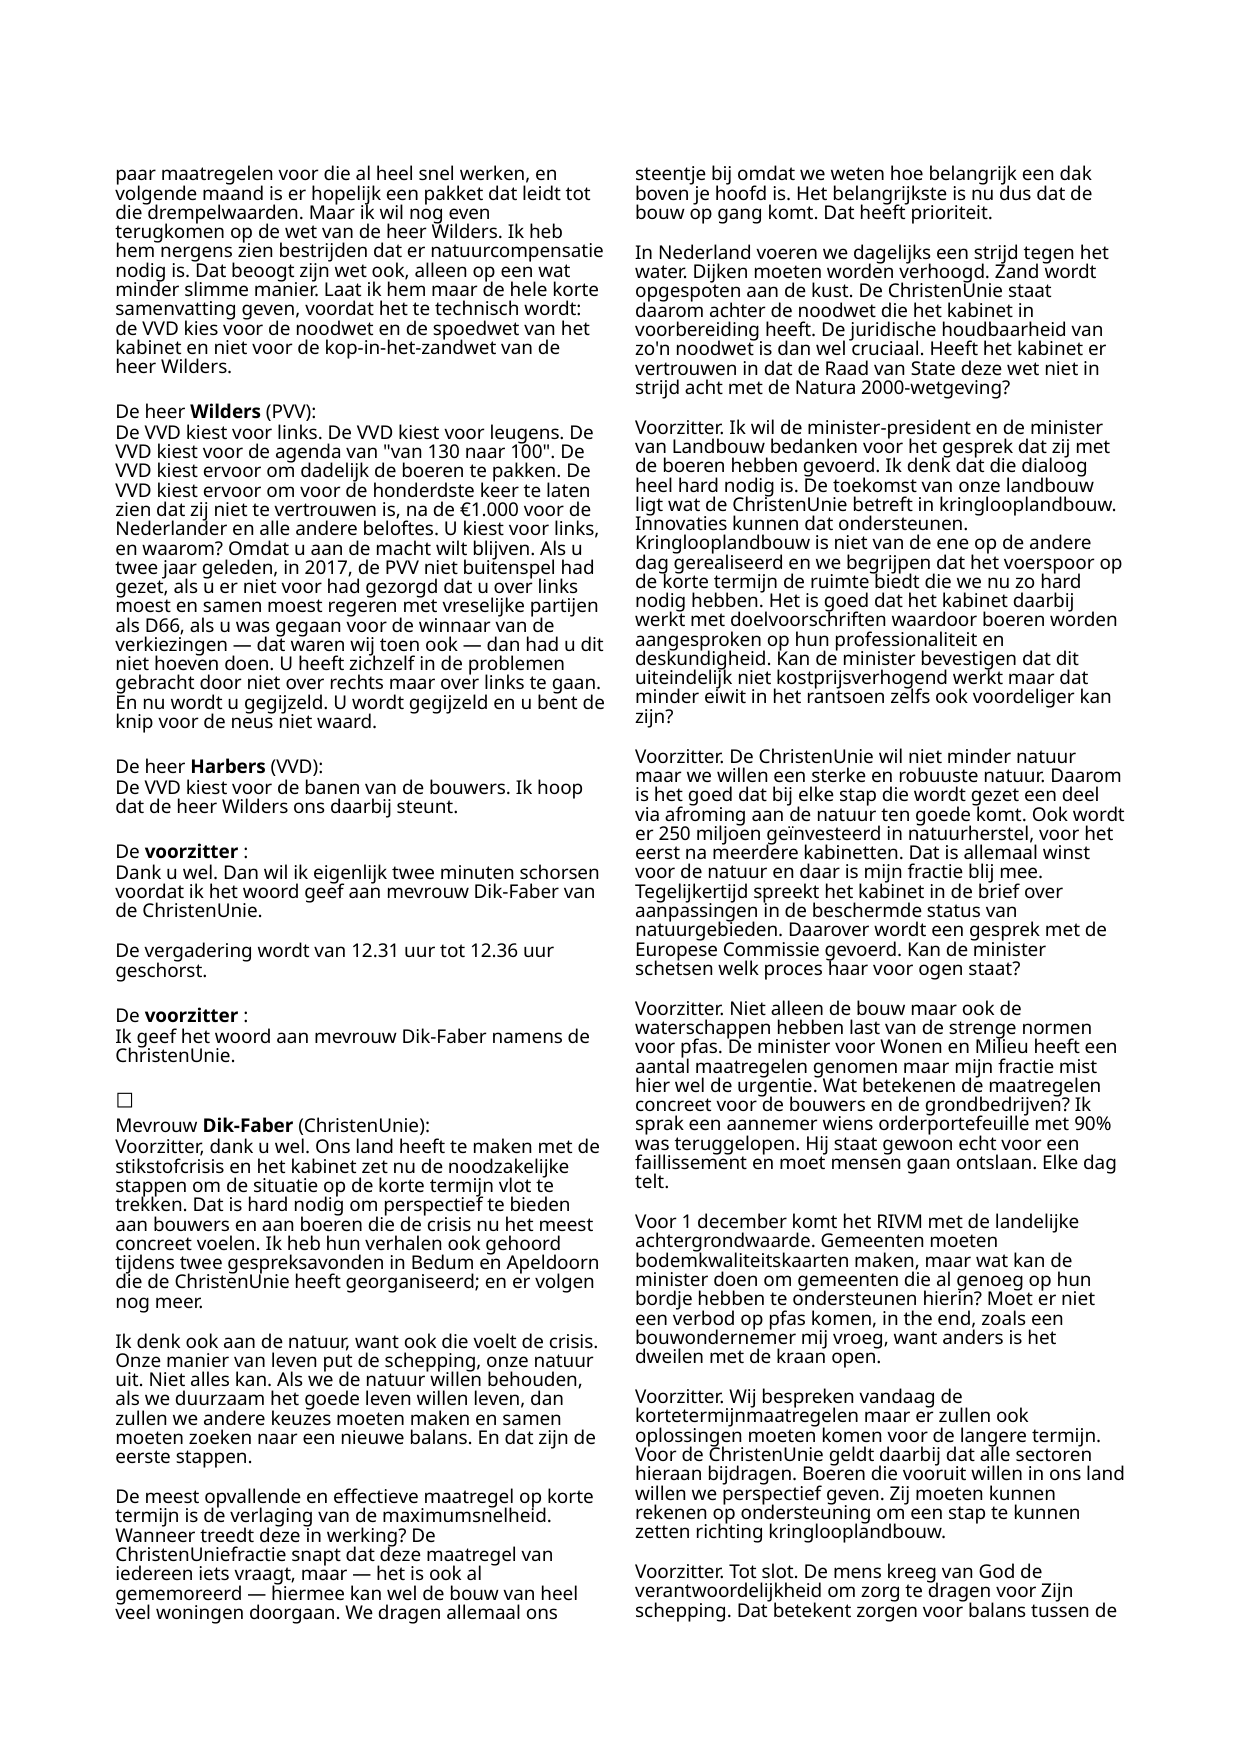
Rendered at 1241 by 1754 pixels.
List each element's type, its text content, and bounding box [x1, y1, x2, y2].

text Voor 1 december komt het RIVM met de landelijke achtergrondwaarde. Gemeenten moeten bodemkwaliteitskaarten maken, maar wat kan de minister doen om gemeenten die al genoeg op hun bordje hebben te ondersteunen hierin? Moet er niet een verbod op pfas komen, in the end, zoals een bouwondernemer mij vroeg, want anders is het dweilen met de kraan open. [635, 1213, 1125, 1367]
text Dank u wel. Dan wil ik eigenlijk twee minuten schorsen voordat ik het woord geef aan mevrouw Dik-Faber van de ChristenUnie. [115, 864, 605, 922]
text De VVD kiest voor links. De VVD kiest voor leugens. De VVD kiest voor de agenda van "van 130 naar 100". De VVD kiest ervoor om dadelijk de boeren te pakken. De VVD kiest ervoor om voor de honderdste keer te laten zien dat zij niet te vertrouwen is, na de €1.000 voor de Nederlander en alle andere beloftes. U kiest voor links, en waarom? Omdat u aan de macht wilt blijven. Als u twee jaar geleden, in 2017, de PVV niet buitenspel had gezet, als u er niet voor had gezorgd dat u over links moest en samen moest regeren met vreselijke partijen als D66, als u was gegaan voor de winnaar van de verkiezingen — dat waren wij toen ook — dan had u dit niet hoeven doen. U heeft zichzelf in de problemen gebracht door niet over rechts maar over links te gaan. En nu wordt u gegijzeld. U wordt gegijzeld en u bent de knip voor de neus niet waard. [115, 424, 605, 732]
text Voorzitter. Ik wil de minister-president en de minister van Landbouw bedanken voor het gesprek dat zij met de boeren hebben gevoerd. Ik denk dat die dialoog heel hard nodig is. De toekomst van onze landbouw ligt wat de ChristenUnie betreft in kringlooplandbouw. Innovaties kunnen dat ondersteunen. Kringlooplandbouw is niet van de ene op de andere dag gerealiseerd en we begrijpen dat het voerspoor op de korte termijn de ruimte biedt die we nu zo hard nodig hebben. Het is goed dat het kabinet daarbij werkt met doelvoorschriften waardoor boeren worden aangesproken op hun professionaliteit en deskundigheid. Kan de minister bevestigen dat dit uiteindelijk niet kostprijsverhogend werkt maar dat minder eiwit in het rantsoen zelfs ook voordeliger kan zijn? [635, 419, 1125, 727]
text Voorzitter. Wij bespreken vandaag de kortetermijnmaatregelen maar er zullen ook oplossingen moeten komen voor de langere termijn. Voor de ChristenUnie geldt daarbij dat alle sectoren hieraan bijdragen. Boeren die vooruit willen in ons land willen we perspectief geven. Zij moeten kunnen rekenen op ondersteuning om een stap te kunnen zetten richting kringlooplandbouw. [635, 1388, 1125, 1542]
text De heer Wilders (PVV): [115, 398, 605, 424]
text De VVD kiest voor de banen van de bouwers. Ik hoop dat de heer Wilders ons daarbij steunt. [115, 779, 605, 817]
text Ik geef het woord aan mevrouw Dik-Faber namens de ChristenUnie. [115, 1028, 605, 1066]
text Voorzitter. Niet alleen de bouw maar ook de waterschappen hebben last van de strenge normen voor pfas. De minister voor Wonen en Milieu heeft een aantal maatregelen genomen maar mijn fractie mist hier wel de urgentie. Wat betekenen de maatregelen concreet voor de bouwers en de grondbedrijven? Ik sprak een aannemer wiens orderportefeuille met 90% was teruggelopen. Hij staat gewoon echt voor een faillissement en moet mensen gaan ontslaan. Elke dag telt. [635, 1000, 1125, 1192]
text ⬜ [115, 1087, 605, 1113]
text De voorzitter : [115, 838, 605, 864]
text De voorzitter : [115, 1002, 605, 1028]
text De meest opvallende en effectieve maatregel op korte termijn is de verlaging van de maximumsnelheid. Wanneer treedt deze in werking? De ChristenUniefractie snapt dat deze maatregel van iedereen iets vraagt, maar — het is ook al gememoreerd — hiermee kan wel de bouw van heel veel woningen doorgaan. We dragen allemaal ons [115, 1488, 605, 1623]
text In Nederland voeren we dagelijks een strijd tegen het water. Dijken moeten worden verhoogd. Zand wordt opgespoten aan de kust. De ChristenUnie staat daarom achter de noodwet die het kabinet in voorbereiding heeft. De juridische houdbaarheid van zo'n noodwet is dan wel cruciaal. Heeft het kabinet er vertrouwen in dat de Raad van State deze wet niet in strijd acht met de Natura 2000-wetgeving? [635, 244, 1125, 398]
text Voorzitter. Tot slot. De mens kreeg van God de verantwoordelijkheid om zorg te dragen voor Zijn schepping. Dat betekent zorgen voor balans tussen de [635, 1563, 1125, 1621]
text Mevrouw Dik-Faber (ChristenUnie): [115, 1113, 605, 1138]
text Voorzitter. De ChristenUnie wil niet minder natuur maar we willen een sterke en robuuste natuur. Daarom is het goed dat bij elke stap die wordt gezet een deel via afroming aan de natuur ten goede komt. Ook wordt er 250 miljoen geïnvesteerd in natuurherstel, voor het eerst na meerdere kabinetten. Dat is allemaal winst voor de natuur en daar is mijn fractie blij mee. Tegelijkertijd spreekt het kabinet in de brief over aanpassingen in de beschermde status van natuurgebieden. Daarover wordt een gesprek met de Europese Commissie gevoerd. Kan de minister schetsen welk proces haar voor ogen staat? [635, 748, 1125, 979]
text Ik denk ook aan de natuur, want ook die voelt de crisis. Onze manier van leven put de schepping, onze natuur uit. Niet alles kan. Als we de natuur willen behouden, als we duurzaam het goede leven willen leven, dan zullen we andere keuzes moeten maken en samen moeten zoeken naar een nieuwe balans. En dat zijn de eerste stappen. [115, 1333, 605, 1467]
text steentje bij omdat we weten hoe belangrijk een dak boven je hoofd is. Het belangrijkste is nu dus dat de bouw op gang komt. Dat heeft prioriteit. [635, 165, 1125, 223]
text Voorzitter, dank u wel. Ons land heeft te maken met de stikstofcrisis en het kabinet zet nu de noodzakelijke stappen om de situatie op de korte termijn vlot te trekken. Dat is hard nodig om perspectief te bieden aan bouwers en aan boeren die de crisis nu het meest concreet voelen. Ik heb hun verhalen ook gehoord tijdens twee gespreksavonden in Bedum en Apeldoorn die de ChristenUnie heeft georganiseerd; en er volgen nog meer. [115, 1138, 605, 1312]
text De heer Harbers (VVD): [115, 753, 605, 779]
text De vergadering wordt van 12.31 uur tot 12.36 uur geschorst. [115, 942, 605, 981]
text paar maatregelen voor die al heel snel werken, en volgende maand is er hopelijk een pakket dat leidt tot die drempelwaarden. Maar ik wil nog even terugkomen op de wet van de heer Wilders. Ik heb hem nergens zien bestrijden dat er natuurcompensatie nodig is. Dat beoogt zijn wet ook, alleen op een wat minder slimme manier. Laat ik hem maar de hele korte samenvatting geven, voordat het te technisch wordt: de VVD kies voor de noodwet en de spoedwet van het kabinet en niet voor de kop-in-het-zandwet van de heer Wilders. [115, 165, 605, 377]
